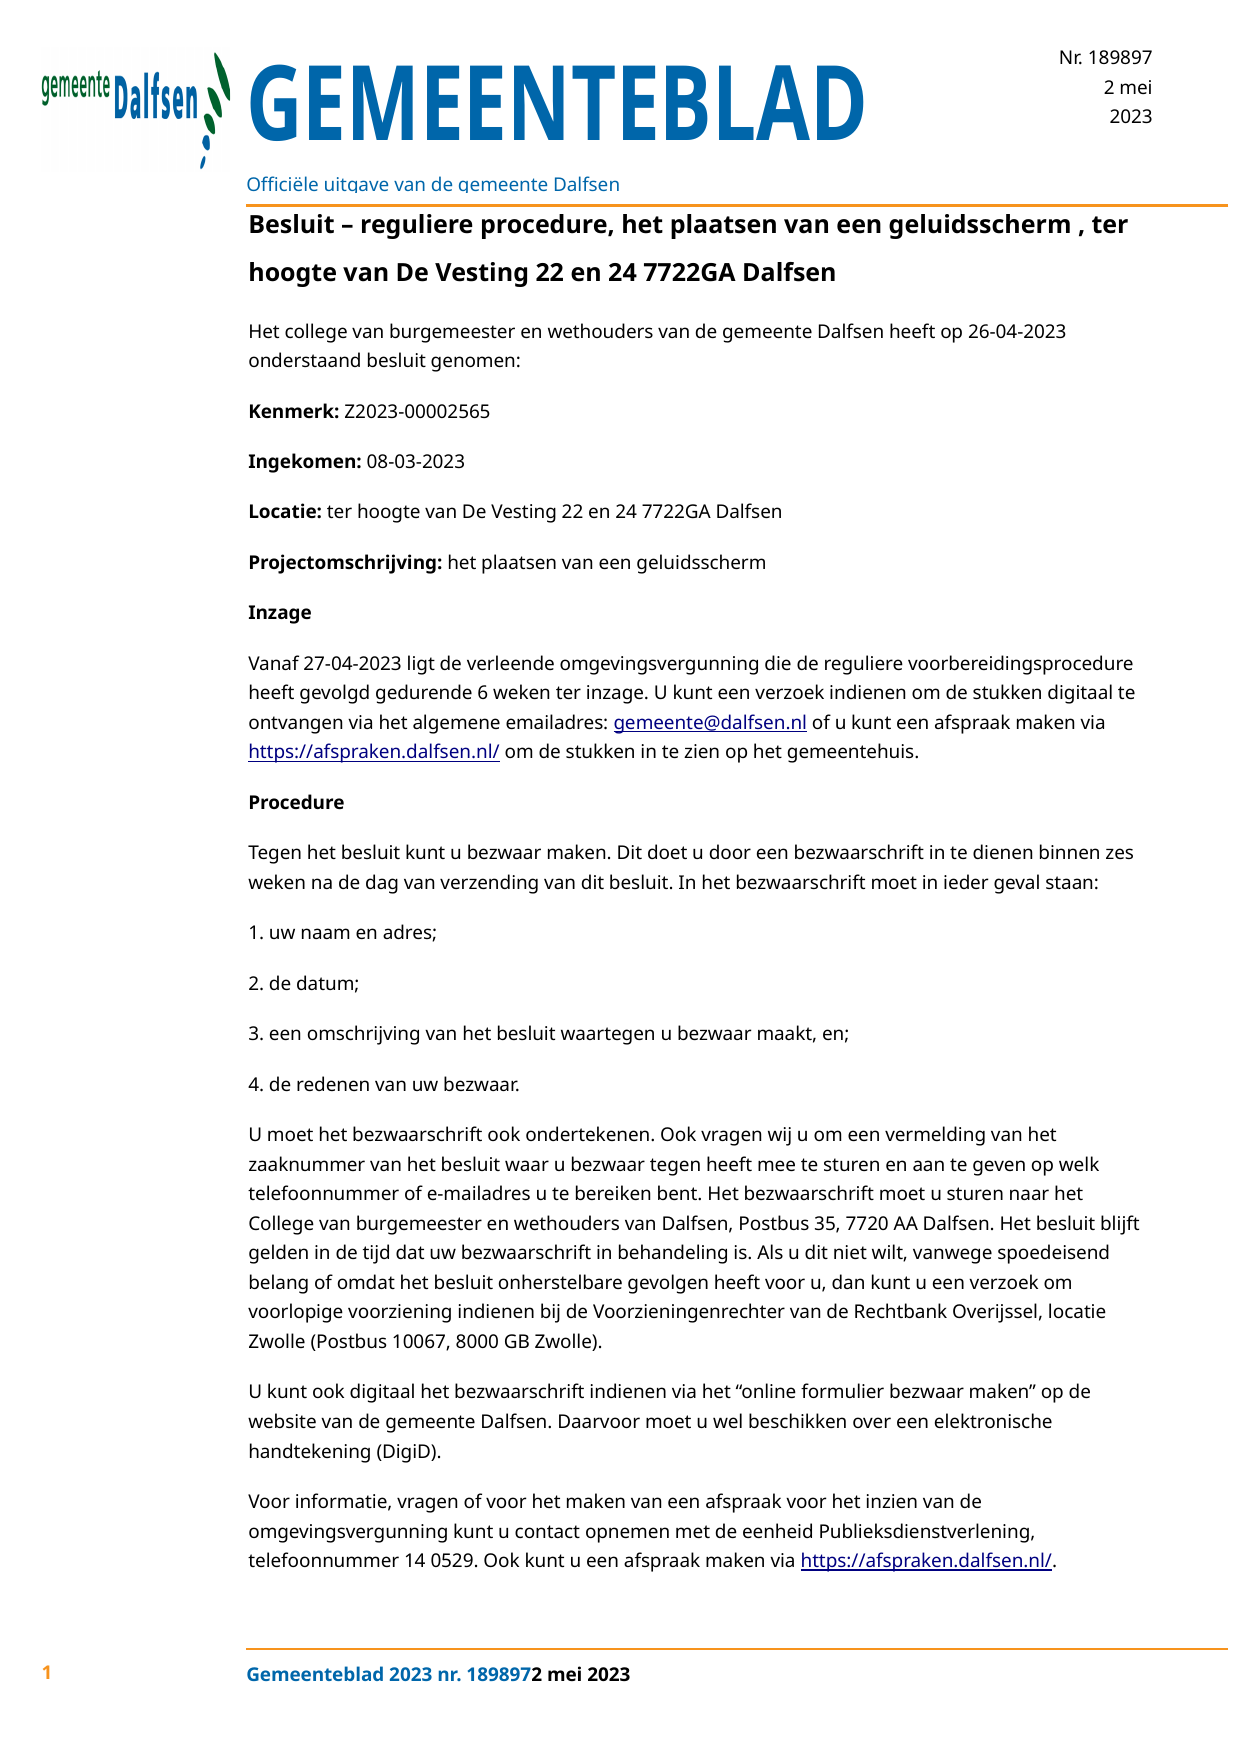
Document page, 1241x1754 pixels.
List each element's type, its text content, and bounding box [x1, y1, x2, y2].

text Het college van burgemeester en wethouders van de gemeente Dalfsen heeft op 26-04-2023 onderstaand besluit genomen: [248, 318, 1152, 373]
picture [41, 47, 231, 172]
text 4. de redenen van uw bezwaar. [248, 1071, 1152, 1097]
text Vanaf 27-04-2023 ligt de verleende omgevingsvergunning die de reguliere voorbereidingsprocedure heeft gevolgd gedurende 6 weken ter inzage. U kunt een verzoek indienen om de stukken digitaal te ontvangen via het algemene emailadres: gemeente@dalfsen.nl of u kunt een afspraak maken via https://afspraken.dalfsen.nl/ om de stukken in te zien op het gemeentehuis. [248, 650, 1152, 764]
text U moet het bezwaarschrift ook ondertekenen. Ook vragen wij u om een vermelding van het zaaknummer van het besluit waar u bezwaar tegen heeft mee te sturen en aan te geven op welk telefoonnummer of e-mailadres u te bereiken bent. Het bezwaarschrift moet u sturen naar het College van burgemeester en wethouders van Dalfsen, Postbus 35, 7720 AA Dalfsen. Het besluit blijft gelden in de tijd dat uw bezwaarschrift in behandeling is. Als u dit niet wilt, vanwege spoedeisend belang of omdat het besluit onherstelbare gevolgen heeft voor u, dan kunt u een verzoek om voorlopige voorziening indienen bij de Voorzieningenrechter van de Rechtbank Overijssel, locatie Zwolle (Postbus 10067, 8000 GB Zwolle). [248, 1121, 1152, 1354]
text Ingekomen: 08-03-2023 [248, 448, 1152, 474]
text 2. de datum; [248, 970, 1152, 996]
text Voor informatie, vragen of voor het maken van een afspraak voor het inzien van de omgevingsvergunning kunt u contact opnemen met de eenheid Publieksdienstverlening, telefoonnummer 14 0529. Ook kunt u een afspraak maken via https://afspraken.dalfsen.nl/. [248, 1488, 1152, 1573]
text Tegen het besluit kunt u bezwaar maken. Dit doet u door een bezwaarschrift in te dienen binnen zes weken na de dag van verzending van dit besluit. In het bezwaarschrift moet in ieder geval staan: [248, 839, 1152, 895]
text U kunt ook digitaal het bezwaarschrift indienen via het “online formulier bezwaar maken” op de website van de gemeente Dalfsen. Daarvoor moet u wel beschikken over een elektronische handtekening (DigiD). [248, 1379, 1152, 1464]
text Locatie: ter hoogte van De Vesting 22 en 24 7722GA Dalfsen [248, 499, 1152, 524]
text Inzage [248, 599, 1152, 625]
text 1. uw naam en adres; [248, 919, 1152, 945]
text Procedure [248, 789, 1152, 815]
text Kenmerk: Z2023-00002565 [248, 398, 1152, 424]
text Projectomschrijving: het plaatsen van een geluidsscherm [248, 549, 1152, 575]
text 3. een omschrijving van het besluit waartegen u bezwaar maakt, en; [248, 1020, 1152, 1046]
text Besluit – reguliere procedure, het plaatsen van een geluidsscherm , ter hoogte van De Vesting 22 en 24 7722GA Dalfsen [248, 207, 1152, 288]
